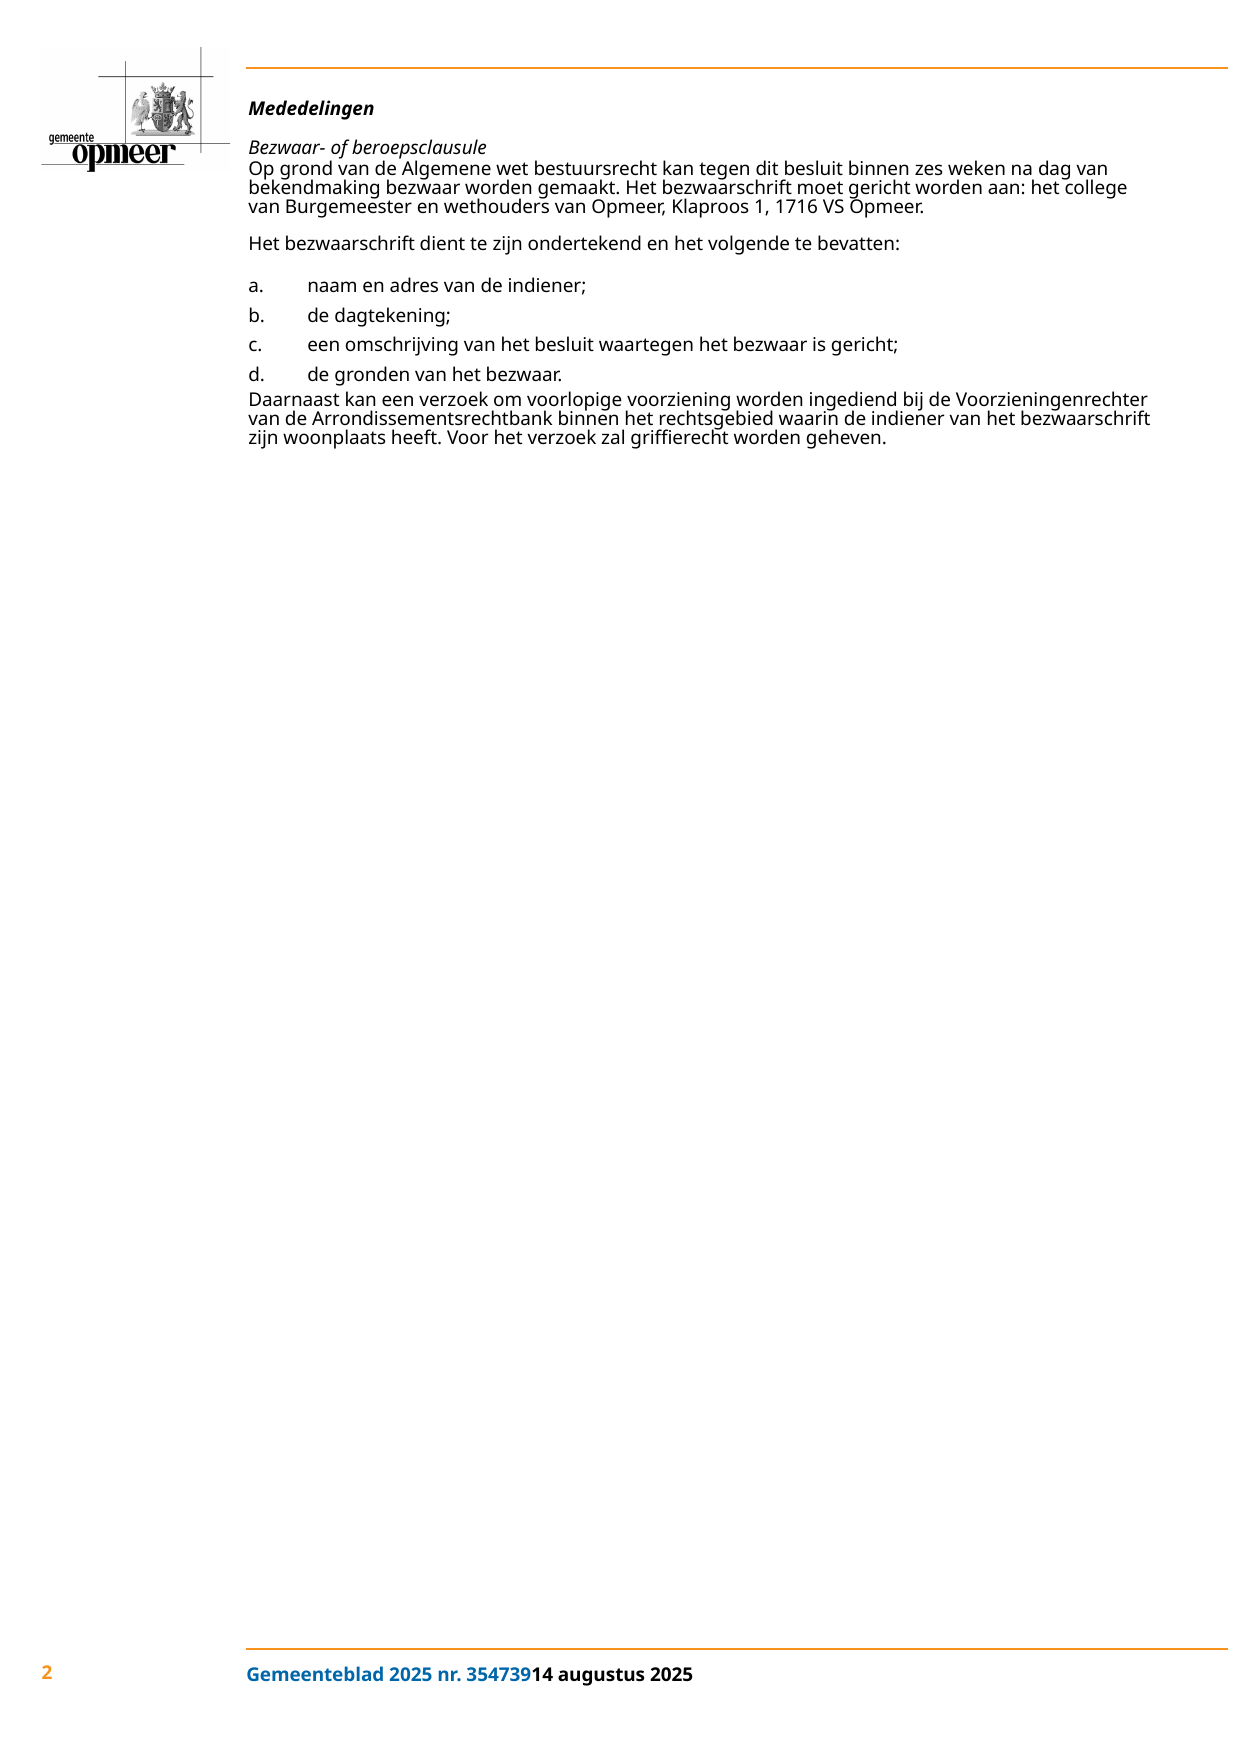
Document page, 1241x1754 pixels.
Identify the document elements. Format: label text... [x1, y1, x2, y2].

text Daarnaast kan een verzoek om voorlopige voorziening worden ingediend bij de Voorzieningenrechter van de Arrondissementsrechtbank binnen het rechtsgebied waarin de indiener van het bezwaarschrift zijn woonplaats heeft. Voor het verzoek zal griffierecht worden geheven. [248, 391, 1152, 448]
list de gronden van het bezwaar. [248, 361, 1152, 387]
text Mededelingen [248, 95, 1152, 121]
text Bezwaar- of beroepsclausule [248, 134, 1152, 160]
text Het bezwaarschrift dient te zijn ondertekend en het volgende te bevatten: [248, 235, 1152, 254]
text Op grond van de Algemene wet bestuursrecht kan tegen dit besluit binnen zes weken na dag van bekendmaking bezwaar worden gemaakt. Het bezwaarschrift moet gericht worden aan: het college van Burgemeester en wethouders van Opmeer, Klaproos 1, 1716 VS Opmeer. [248, 160, 1152, 218]
list een omschrijving van het besluit waartegen het bezwaar is gericht; [248, 331, 1152, 357]
list de dagtekening; [248, 302, 1152, 328]
list naam en adres van de indiener; [248, 272, 1152, 298]
picture [41, 47, 231, 172]
